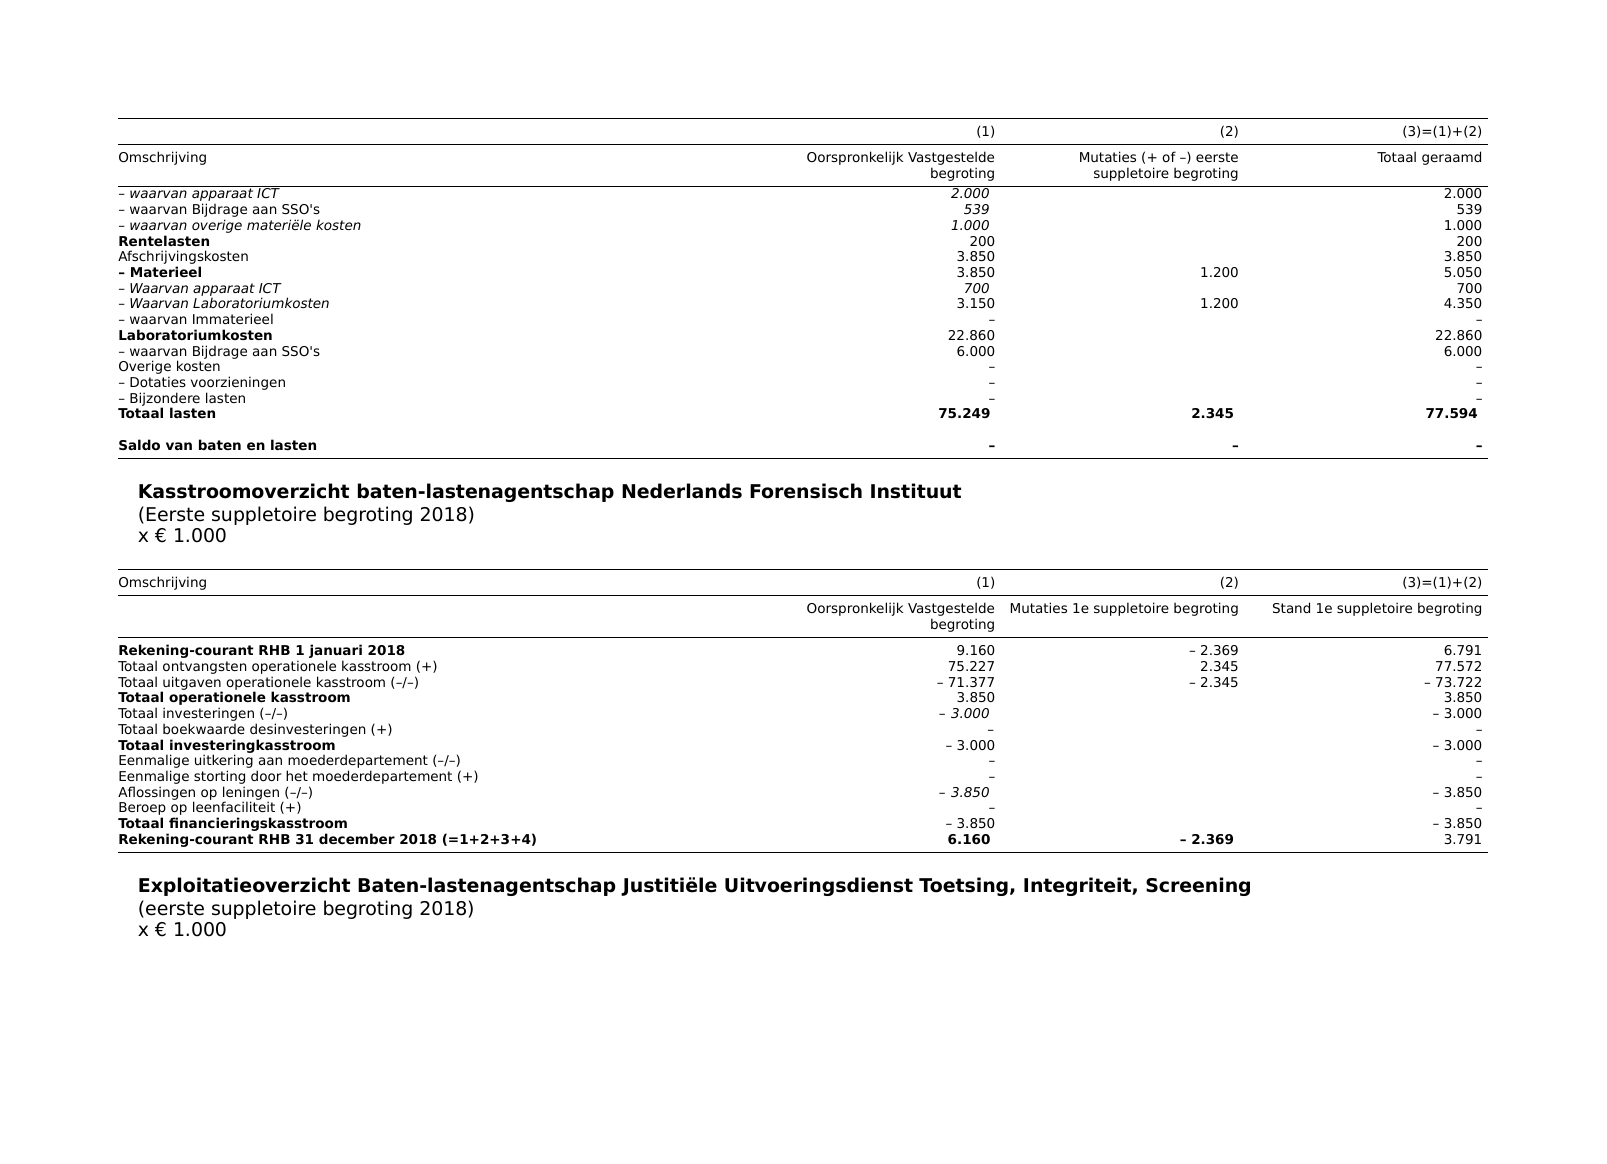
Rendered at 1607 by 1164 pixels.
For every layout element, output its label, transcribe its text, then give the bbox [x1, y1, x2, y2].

table_cell 2.000 [1245, 187, 1488, 202]
table_cell 6.791 [1245, 638, 1488, 659]
table_cell – [1245, 375, 1488, 391]
table_cell Rekening-courant RHB 31 december 2018 (=1+2+3+4) [118, 832, 757, 852]
table_cell Mutaties 1e suppletoire begroting [1001, 596, 1244, 637]
table_cell Rentelasten [118, 233, 757, 249]
table_cell Laboratoriumkosten [118, 328, 757, 343]
table_cell [1001, 359, 1244, 375]
table_cell [1001, 218, 1244, 233]
table_cell 3.850 [758, 690, 1001, 706]
table_header [118, 119, 757, 144]
table_cell [1001, 738, 1244, 753]
table_cell Eenmalige storting door het moederdepartement (+) [118, 769, 757, 784]
table_cell 1.200 [1001, 296, 1244, 312]
table_cell [1001, 753, 1244, 769]
text x € 1.000 [118, 919, 1488, 941]
table_cell Stand 1e suppletoire begroting [1245, 596, 1488, 637]
table_cell – [758, 312, 1001, 328]
table_cell – [1245, 391, 1488, 406]
table_cell 77.572 [1245, 659, 1488, 674]
table_cell 200 [1245, 233, 1488, 249]
table_cell 2.345 [1001, 406, 1244, 422]
table_cell Omschrijving [118, 145, 757, 186]
table_cell [1001, 187, 1244, 202]
table_header (2) [1001, 570, 1244, 595]
table_cell Totaal ontvangsten operationele kasstroom (+) [118, 659, 757, 674]
table_cell – [1245, 800, 1488, 816]
table_cell 3.850 [758, 265, 1001, 281]
text (Eerste suppletoire begroting 2018) [118, 503, 1488, 525]
table_cell [1001, 249, 1244, 265]
table_cell 539 [1245, 202, 1488, 218]
table_cell [1001, 312, 1244, 328]
table_cell 75.227 [758, 659, 1001, 674]
table_cell [1001, 706, 1244, 722]
table_cell 6.160 [758, 832, 1001, 852]
table_cell – [758, 753, 1001, 769]
table_cell 6.000 [1245, 344, 1488, 359]
table_cell [1001, 233, 1244, 249]
table_cell – 3.850 [1245, 816, 1488, 832]
table_cell – [1245, 722, 1488, 737]
table_cell [118, 422, 757, 438]
table_cell 77.594 [1245, 406, 1488, 422]
table_cell 2.345 [1001, 659, 1244, 674]
table_cell – [758, 722, 1001, 737]
table_cell – [758, 800, 1001, 816]
table_cell Totaal investeringen (–/–) [118, 706, 757, 722]
table_cell [118, 596, 757, 637]
table_cell 4.350 [1245, 296, 1488, 312]
table_cell – Materieel [118, 265, 757, 281]
table_cell Overige kosten [118, 359, 757, 375]
table_cell – waarvan overige materiële kosten [118, 218, 757, 233]
table_cell – 3.000 [758, 706, 1001, 722]
table_cell 3.791 [1245, 832, 1488, 852]
table_cell – 3.000 [1245, 738, 1488, 753]
table_cell – [758, 375, 1001, 391]
table_header (1) [758, 570, 1001, 595]
table_cell [1001, 375, 1244, 391]
table_cell Totaal lasten [118, 406, 757, 422]
table_header (3)=(1)+(2) [1245, 570, 1488, 595]
table_cell 6.000 [758, 344, 1001, 359]
table_cell – Waarvan apparaat ICT [118, 281, 757, 296]
table_cell Mutaties (+ of –) eerste suppletoire begroting [1001, 145, 1244, 186]
table_cell – 3.850 [758, 816, 1001, 832]
table_cell – waarvan Bijdrage aan SSO's [118, 202, 757, 218]
table_cell [1001, 344, 1244, 359]
table_cell – [758, 359, 1001, 375]
table_cell 3.150 [758, 296, 1001, 312]
table_cell 22.860 [1245, 328, 1488, 343]
table_cell – waarvan Immaterieel [118, 312, 757, 328]
table_cell [1001, 816, 1244, 832]
table_cell – [1001, 438, 1244, 458]
table_cell Beroep op leenfaciliteit (+) [118, 800, 757, 816]
table_cell – 2.369 [1001, 832, 1244, 852]
table_cell 200 [758, 233, 1001, 249]
table_cell 3.850 [1245, 690, 1488, 706]
table_cell [1001, 690, 1244, 706]
table_cell [1001, 328, 1244, 343]
text x € 1.000 [118, 525, 1488, 547]
table_cell Eenmalige uitkering aan moederdepartement (–/–) [118, 753, 757, 769]
table_cell Totaal investeringkasstroom [118, 738, 757, 753]
table_cell – 71.377 [758, 675, 1001, 690]
table_cell – [758, 769, 1001, 784]
table_cell – [1245, 359, 1488, 375]
table_cell [1001, 391, 1244, 406]
table_cell [1245, 422, 1488, 438]
table_header (1) [758, 119, 1001, 144]
table_cell 9.160 [758, 638, 1001, 659]
table_cell – [758, 391, 1001, 406]
table_cell 75.249 [758, 406, 1001, 422]
table_cell 1.000 [758, 218, 1001, 233]
text (eerste suppletoire begroting 2018) [118, 897, 1488, 919]
table_cell [1001, 785, 1244, 800]
table_cell Totaal geraamd [1245, 145, 1488, 186]
table_cell – 3.000 [758, 738, 1001, 753]
table_cell Totaal financieringskasstroom [118, 816, 757, 832]
table_cell – 73.722 [1245, 675, 1488, 690]
table_cell – waarvan Bijdrage aan SSO's [118, 344, 757, 359]
table_cell – 2.369 [1001, 638, 1244, 659]
table_cell Totaal boekwaarde desinvesteringen (+) [118, 722, 757, 737]
table_cell – [1245, 753, 1488, 769]
table_cell 700 [758, 281, 1001, 296]
table_cell – [1245, 438, 1488, 458]
table_header (2) [1001, 119, 1244, 144]
table_cell Oorspronkelijk Vastgestelde begroting [758, 145, 1001, 186]
text Exploitatieoverzicht Baten-lastenagentschap Justitiële Uitvoeringsdienst Toetsing, Integriteit, Screening [118, 875, 1488, 897]
table_cell 2.000 [758, 187, 1001, 202]
table_cell Afschrijvingskosten [118, 249, 757, 265]
text Kasstroomoverzicht baten-lastenagentschap Nederlands Forensisch Instituut [118, 481, 1488, 503]
table_cell Totaal uitgaven operationele kasstroom (–/–) [118, 675, 757, 690]
table_cell Rekening-courant RHB 1 januari 2018 [118, 638, 757, 659]
table_header Omschrijving [118, 570, 757, 595]
table_cell Totaal operationele kasstroom [118, 690, 757, 706]
table_cell – 2.345 [1001, 675, 1244, 690]
table_cell – Bijzondere lasten [118, 391, 757, 406]
table_cell Oorspronkelijk Vastgestelde begroting [758, 596, 1001, 637]
table_header (3)=(1)+(2) [1245, 119, 1488, 144]
table_cell Saldo van baten en lasten [118, 438, 757, 458]
table_cell 5.050 [1245, 265, 1488, 281]
table_cell Aflossingen op leningen (–/–) [118, 785, 757, 800]
table_cell 3.850 [758, 249, 1001, 265]
table_cell 3.850 [1245, 249, 1488, 265]
table_cell 22.860 [758, 328, 1001, 343]
table_cell 539 [758, 202, 1001, 218]
table_cell – 3.000 [1245, 706, 1488, 722]
table_cell 700 [1245, 281, 1488, 296]
table_cell 1.000 [1245, 218, 1488, 233]
table_cell [758, 422, 1001, 438]
table_cell [1001, 722, 1244, 737]
table_cell [1001, 281, 1244, 296]
table_cell – waarvan apparaat ICT [118, 187, 757, 202]
table_cell [1001, 422, 1244, 438]
table_cell – Dotaties voorzieningen [118, 375, 757, 391]
table_cell – 3.850 [758, 785, 1001, 800]
table_cell – Waarvan Laboratoriumkosten [118, 296, 757, 312]
table_cell – 3.850 [1245, 785, 1488, 800]
table_cell – [758, 438, 1001, 458]
table_cell – [1245, 769, 1488, 784]
table_cell [1001, 769, 1244, 784]
table_cell 1.200 [1001, 265, 1244, 281]
table_cell – [1245, 312, 1488, 328]
table_cell [1001, 202, 1244, 218]
table_cell [1001, 800, 1244, 816]
